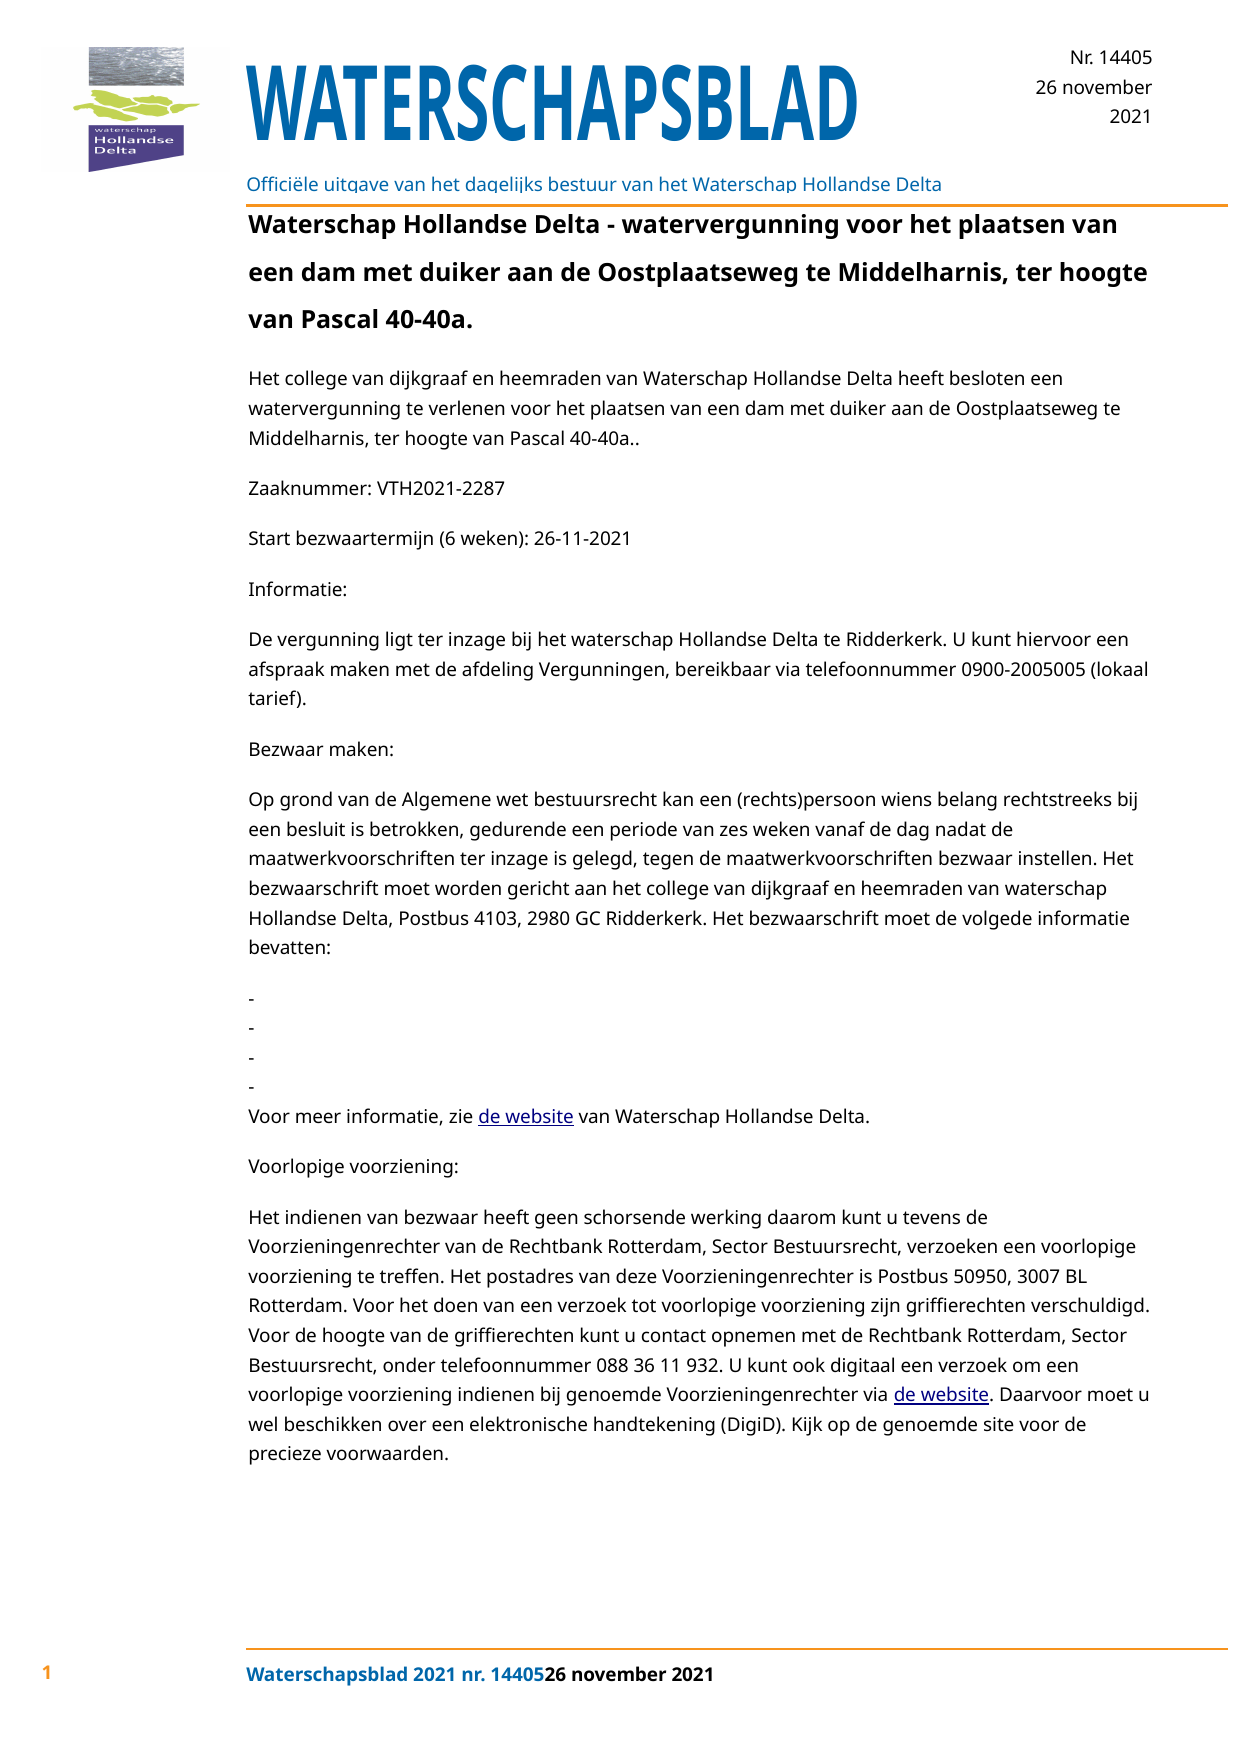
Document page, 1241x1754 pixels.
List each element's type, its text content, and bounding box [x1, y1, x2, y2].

text Start bezwaartermijn (6 weken): 26-11-2021 [248, 526, 1152, 551]
text Het college van dijkgraaf en heemraden van Waterschap Hollandse Delta heeft besloten een watervergunning te verlenen voor het plaatsen van een dam met duiker aan de Oostplaatseweg te Middelharnis, ter hoogte van Pascal 40-40a.. [248, 366, 1152, 450]
text De vergunning ligt ter inzage bij het waterschap Hollandse Delta te Ridderkerk. U kunt hiervoor een afspraak maken met de afdeling Vergunningen, bereikbaar via telefoonnummer 0900-2005005 (lokaal tarief). [248, 626, 1152, 711]
text Waterschap Hollandse Delta - watervergunning voor het plaatsen van een dam met duiker aan de Oostplaatseweg te Middelharnis, ter hoogte van Pascal 40-40a. [248, 207, 1152, 336]
text Zaaknummer: VTH2021-2287 [248, 475, 1152, 501]
text Bezwaar maken: [248, 736, 1152, 762]
text Het indienen van bezwaar heeft geen schorsende werking daarom kunt u tevens de Voorzieningenrechter van de Rechtbank Rotterdam, Sector Bestuursrecht, verzoeken een voorlopige voorziening te treffen. Het postadres van deze Voorzieningenrechter is Postbus 50950, 3007 BL Rotterdam. Voor het doen van een verzoek tot voorlopige voorziening zijn griffierechten verschuldigd. Voor de hoogte van de griffierechten kunt u contact opnemen met de Rechtbank Rotterdam, Sector Bestuursrecht, onder telefoonnummer 088 36 11 932. U kunt ook digitaal een verzoek om een voorlopige voorziening indienen bij genoemde Voorzieningenrechter via de website. Daarvoor moet u wel beschikken over een elektronische handtekening (DigiD). Kijk op de genoemde site voor de precieze voorwaarden. [248, 1204, 1152, 1466]
picture [41, 47, 231, 172]
text Informatie: [248, 576, 1152, 602]
text Voor meer informatie, zie de website van Waterschap Hollandse Delta. [248, 1103, 1152, 1129]
text Voorlopige voorziening: [248, 1153, 1152, 1179]
text Op grond van de Algemene wet bestuursrecht kan een (rechts)persoon wiens belang rechtstreeks bij een besluit is betrokken, gedurende een periode van zes weken vanaf de dag nadat de maatwerkvoorschriften ter inzage is gelegd, tegen de maatwerkvoorschriften bezwaar instellen. Het bezwaarschrift moet worden gericht aan het college van dijkgraaf en heemraden van waterschap Hollandse Delta, Postbus 4103, 2980 GC Ridderkerk. Het bezwaarschrift moet de volgede informatie bevatten: [248, 786, 1152, 960]
